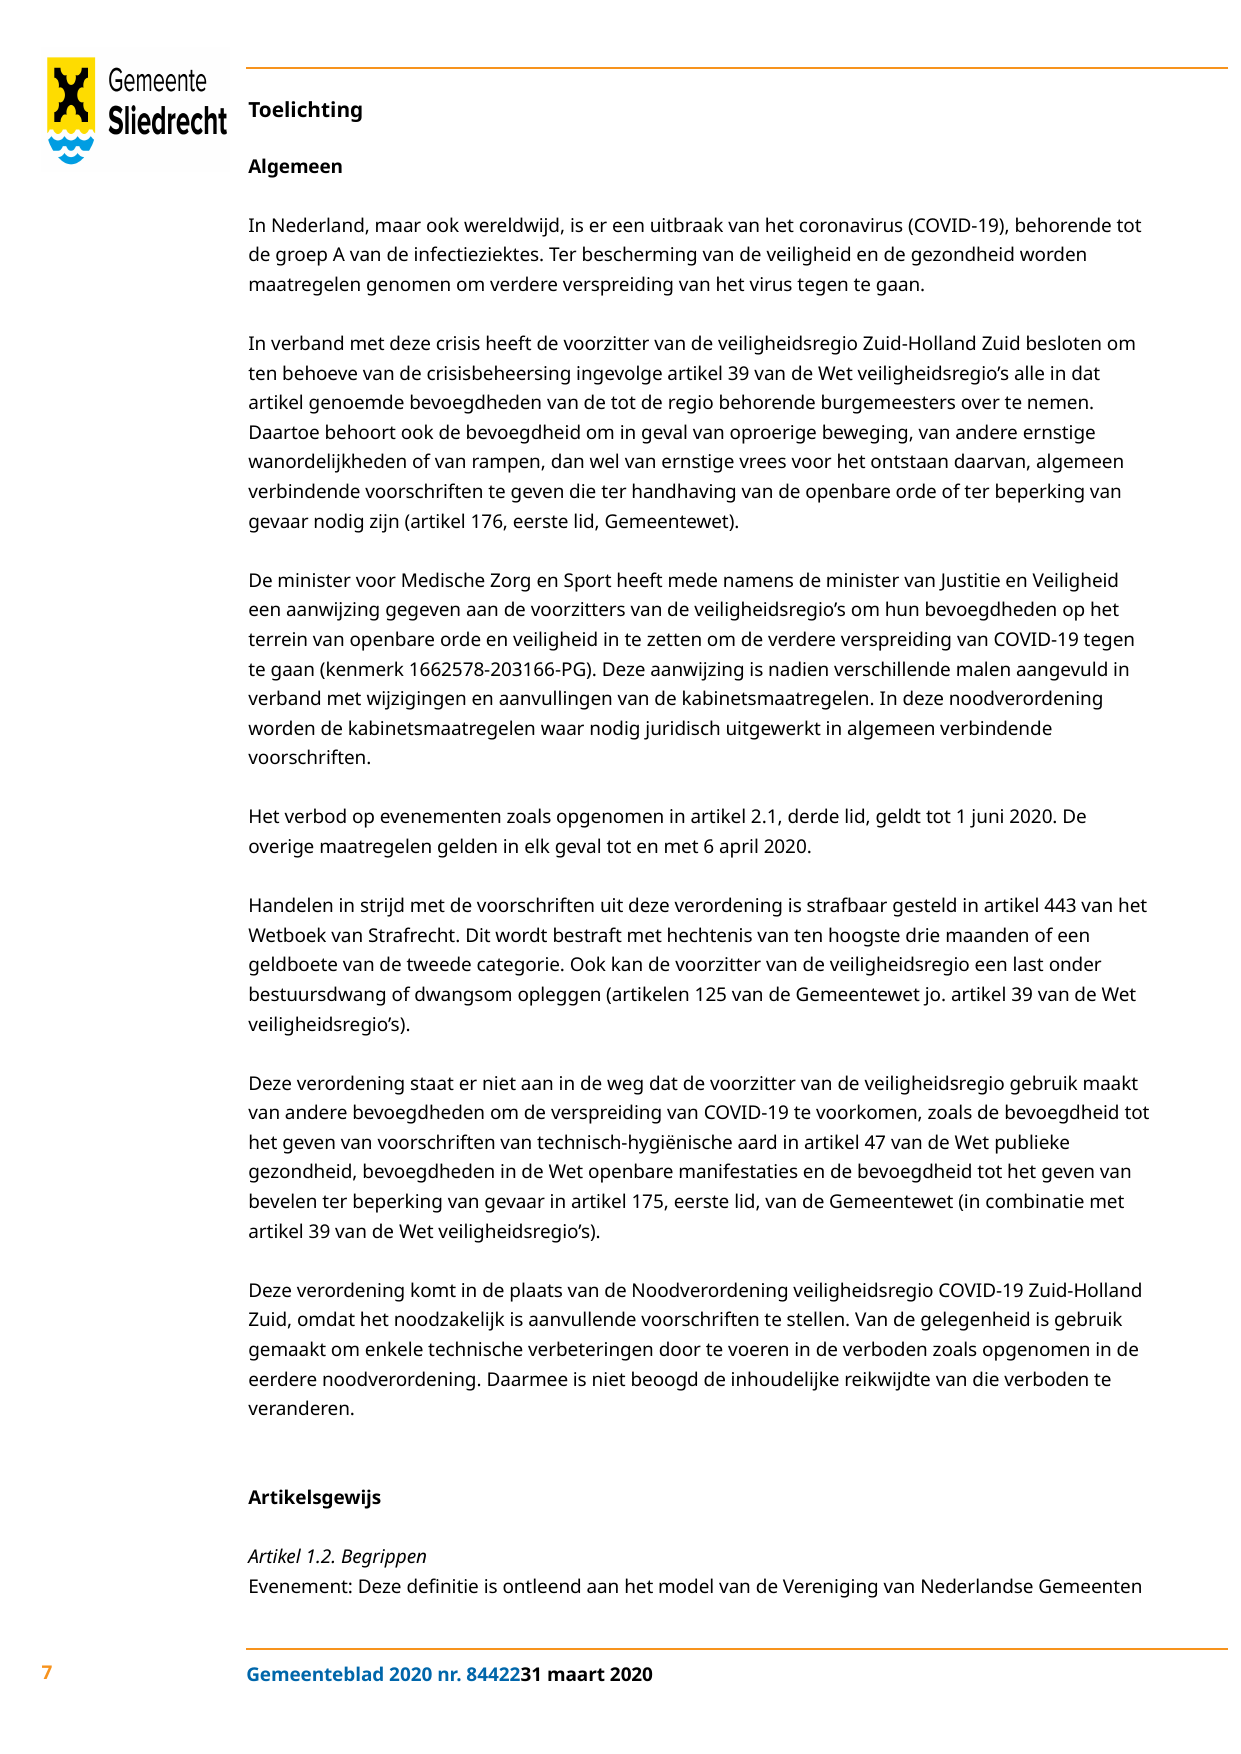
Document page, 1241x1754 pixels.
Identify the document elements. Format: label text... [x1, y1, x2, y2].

picture [41, 47, 231, 172]
text De minister voor Medische Zorg en Sport heeft mede namens de minister van Justitie en Veiligheid een aanwijzing gegeven aan de voorzitters van de veiligheidsregio’s om hun bevoegdheden op het terrein van openbare orde en veiligheid in te zetten om de verdere verspreiding van COVID-19 tegen te gaan (kenmerk 1662578-203166-PG). Deze aanwijzing is nadien verschillende malen aangevuld in verband met wijzigingen en aanvullingen van de kabinetsmaatregelen. In deze noodverordening worden de kabinetsmaatregelen waar nodig juridisch uitgewerkt in algemeen verbindende voorschriften. [248, 567, 1152, 770]
text Algemeen [248, 153, 1152, 179]
text Deze verordening staat er niet aan in de weg dat de voorzitter van de veiligheidsregio gebruik maakt van andere bevoegdheden om de verspreiding van COVID-19 te voorkomen, zoals de bevoegdheid tot het geven van voorschriften van technisch-hygiënische aard in artikel 47 van de Wet publieke gezondheid, bevoegdheden in de Wet openbare manifestaties en de bevoegdheid tot het geven van bevelen ter beperking van gevaar in artikel 175, eerste lid, van de Gemeentewet (in combinatie met artikel 39 van de Wet veiligheidsregio’s). [248, 1070, 1152, 1244]
text In verband met deze crisis heeft de voorzitter van de veiligheidsregio Zuid-Holland Zuid besloten om ten behoeve van de crisisbeheersing ingevolge artikel 39 van de Wet veiligheidsregio’s alle in dat artikel genoemde bevoegdheden van de tot de regio behorende burgemeesters over te nemen. Daartoe behoort ook de bevoegdheid om in geval van oproerige beweging, van andere ernstige wanordelijkheden of van rampen, dan wel van ernstige vrees voor het ontstaan daarvan, algemeen verbindende voorschriften te geven die ter handhaving van de openbare orde of ter beperking van gevaar nodig zijn (artikel 176, eerste lid, Gemeentewet). [248, 330, 1152, 534]
text Handelen in strijd met de voorschriften uit deze verordening is strafbaar gesteld in artikel 443 van het Wetboek van Strafrecht. Dit wordt bestraft met hechtenis van ten hoogste drie maanden of een geldboete van de tweede categorie. Ook kan de voorzitter van de veiligheidsregio een last onder bestuursdwang of dwangsom opleggen (artikelen 125 van de Gemeentewet jo. artikel 39 van de Wet veiligheidsregio’s). [248, 892, 1152, 1037]
text Evenement: Deze definitie is ontleend aan het model van de Vereniging van Nederlandse Gemeenten [248, 1573, 1152, 1599]
text Artikel 1.2. Begrippen [248, 1543, 1152, 1569]
text In Nederland, maar ook wereldwijd, is er een uitbraak van het coronavirus (COVID-19), behorende tot de groep A van de infectieziektes. Ter bescherming van de veiligheid en de gezondheid worden maatregelen genomen om verdere verspreiding van het virus tegen te gaan. [248, 212, 1152, 297]
text Deze verordening komt in de plaats van de Noodverordening veiligheidsregio COVID-19 Zuid-Holland Zuid, omdat het noodzakelijk is aanvullende voorschriften te stellen. Van de gelegenheid is gebruik gemaakt om enkele technische verbeteringen door te voeren in de verboden zoals opgenomen in de eerdere noodverordening. Daarmee is niet beoogd de inhoudelijke reikwijdte van die verboden te veranderen. [248, 1277, 1152, 1421]
text Artikelsgewijs [248, 1484, 1152, 1510]
text Toelichting [248, 95, 1152, 123]
text Het verbod op evenementen zoals opgenomen in artikel 2.1, derde lid, geldt tot 1 juni 2020. De overige maatregelen gelden in elk geval tot en met 6 april 2020. [248, 804, 1152, 859]
